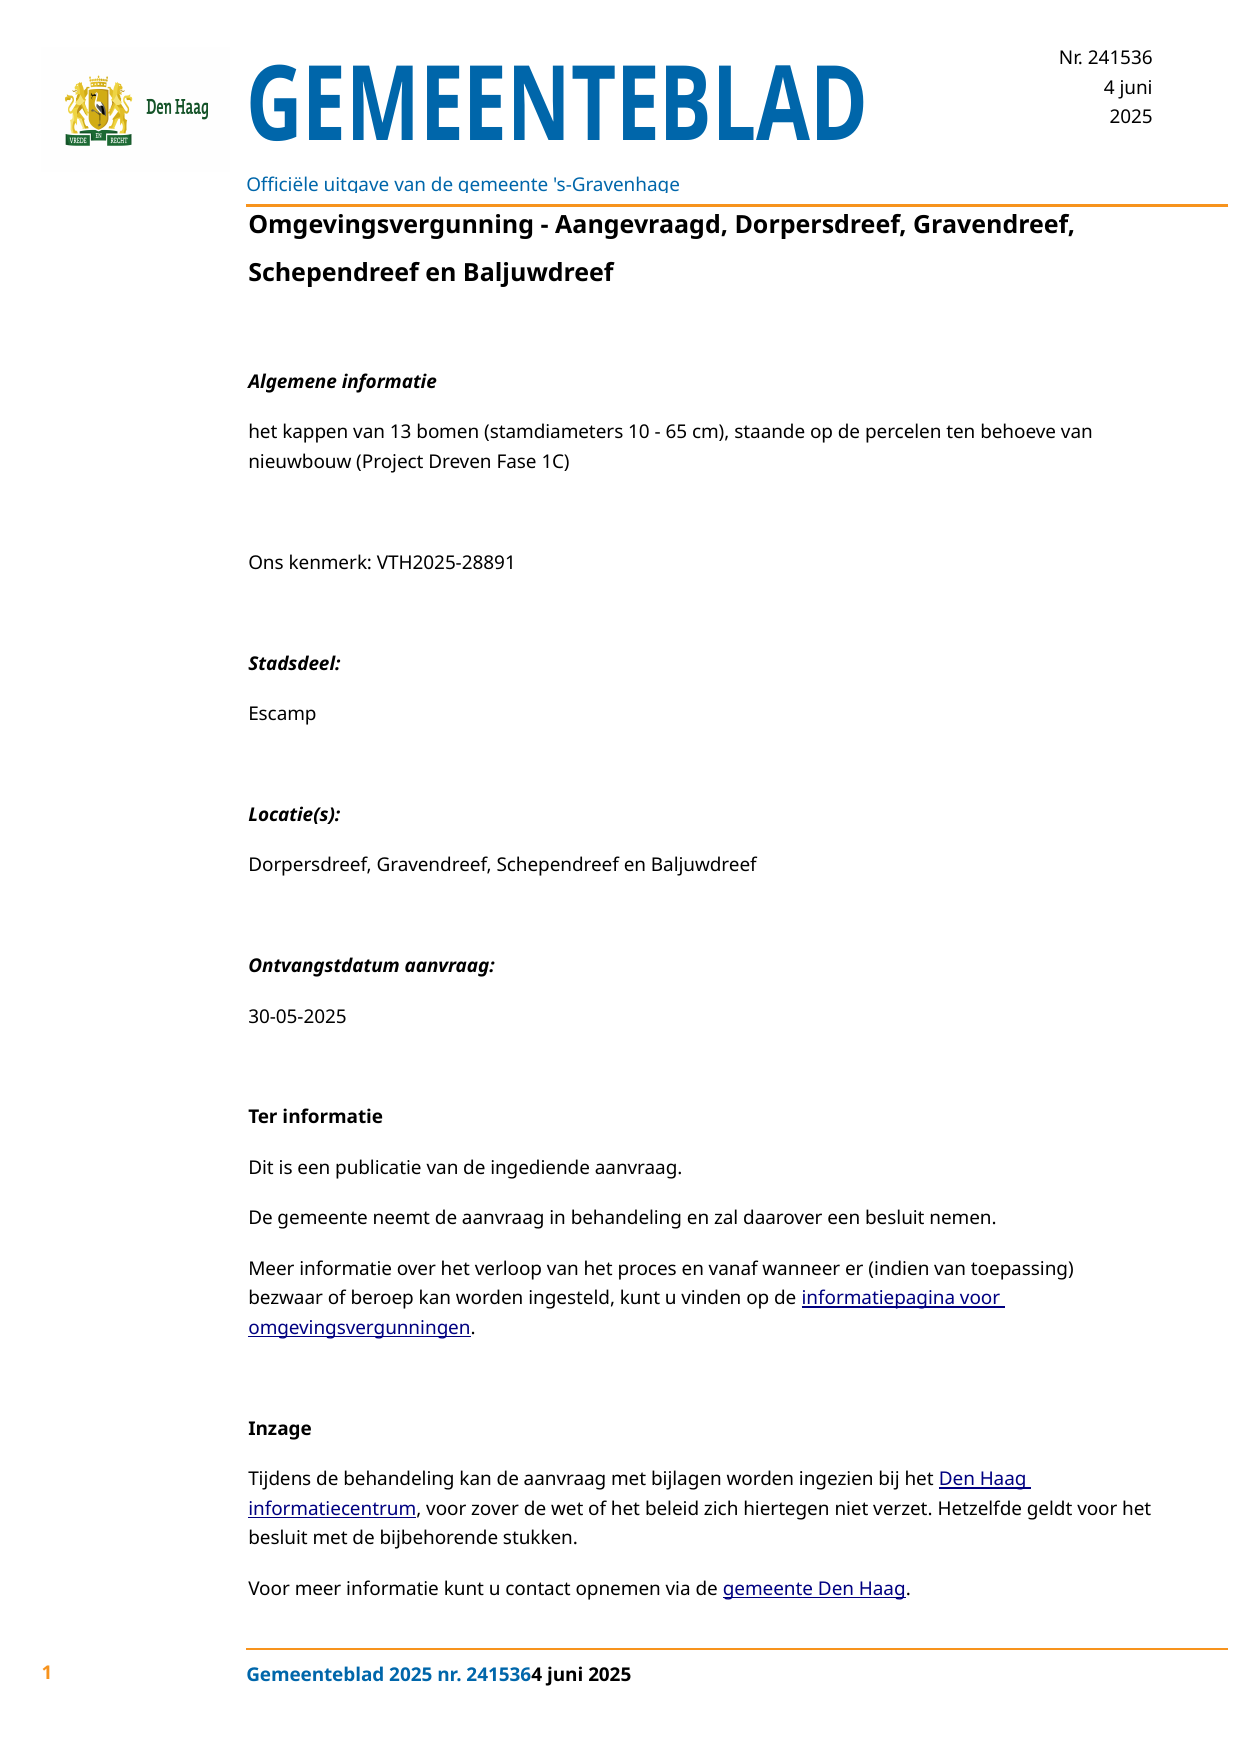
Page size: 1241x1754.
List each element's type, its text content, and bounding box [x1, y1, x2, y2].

text Tijdens de behandeling kan de aanvraag met bijlagen worden ingezien bij het Den Haag informatiecentrum, voor zover de wet of het beleid zich hiertegen niet verzet. Hetzelfde geldt voor het besluit met de bijbehorende stukken. [248, 1465, 1152, 1550]
text Escamp [248, 700, 1152, 726]
text het kappen van 13 bomen (stamdiameters 10 - 65 cm), staande op de percelen ten behoeve van nieuwbouw (Project Dreven Fase 1C) [248, 419, 1152, 474]
text Ontvangstdatum aanvraag: [248, 952, 1152, 978]
text Meer informatie over het verloop van het proces en vanaf wanneer er (indien van toepassing) bezwaar of beroep kan worden ingesteld, kunt u vinden op de informatiepagina voor omgevingsvergunningen. [248, 1255, 1152, 1340]
text Algemene informatie [248, 368, 1152, 394]
text Stadsdeel: [248, 650, 1152, 676]
text Ter informatie [248, 1104, 1152, 1129]
text Voor meer informatie kunt u contact opnemen via de gemeente Den Haag. [248, 1575, 1152, 1601]
text Ons kenmerk: VTH2025-28891 [248, 549, 1152, 575]
text Omgevingsvergunning - Aangevraagd, Dorpersdreef, Gravendreef, Schependreef en Baljuwdreef [248, 207, 1152, 288]
text De gemeente neemt de aanvraag in behandeling en zal daarover een besluit nemen. [248, 1204, 1152, 1230]
text Dit is een publicatie van de ingediende aanvraag. [248, 1154, 1152, 1180]
text 30-05-2025 [248, 1003, 1152, 1029]
picture [41, 47, 231, 172]
text Dorpersdreef, Gravendreef, Schependreef en Baljuwdreef [248, 852, 1152, 877]
text Locatie(s): [248, 801, 1152, 827]
text Inzage [248, 1415, 1152, 1441]
